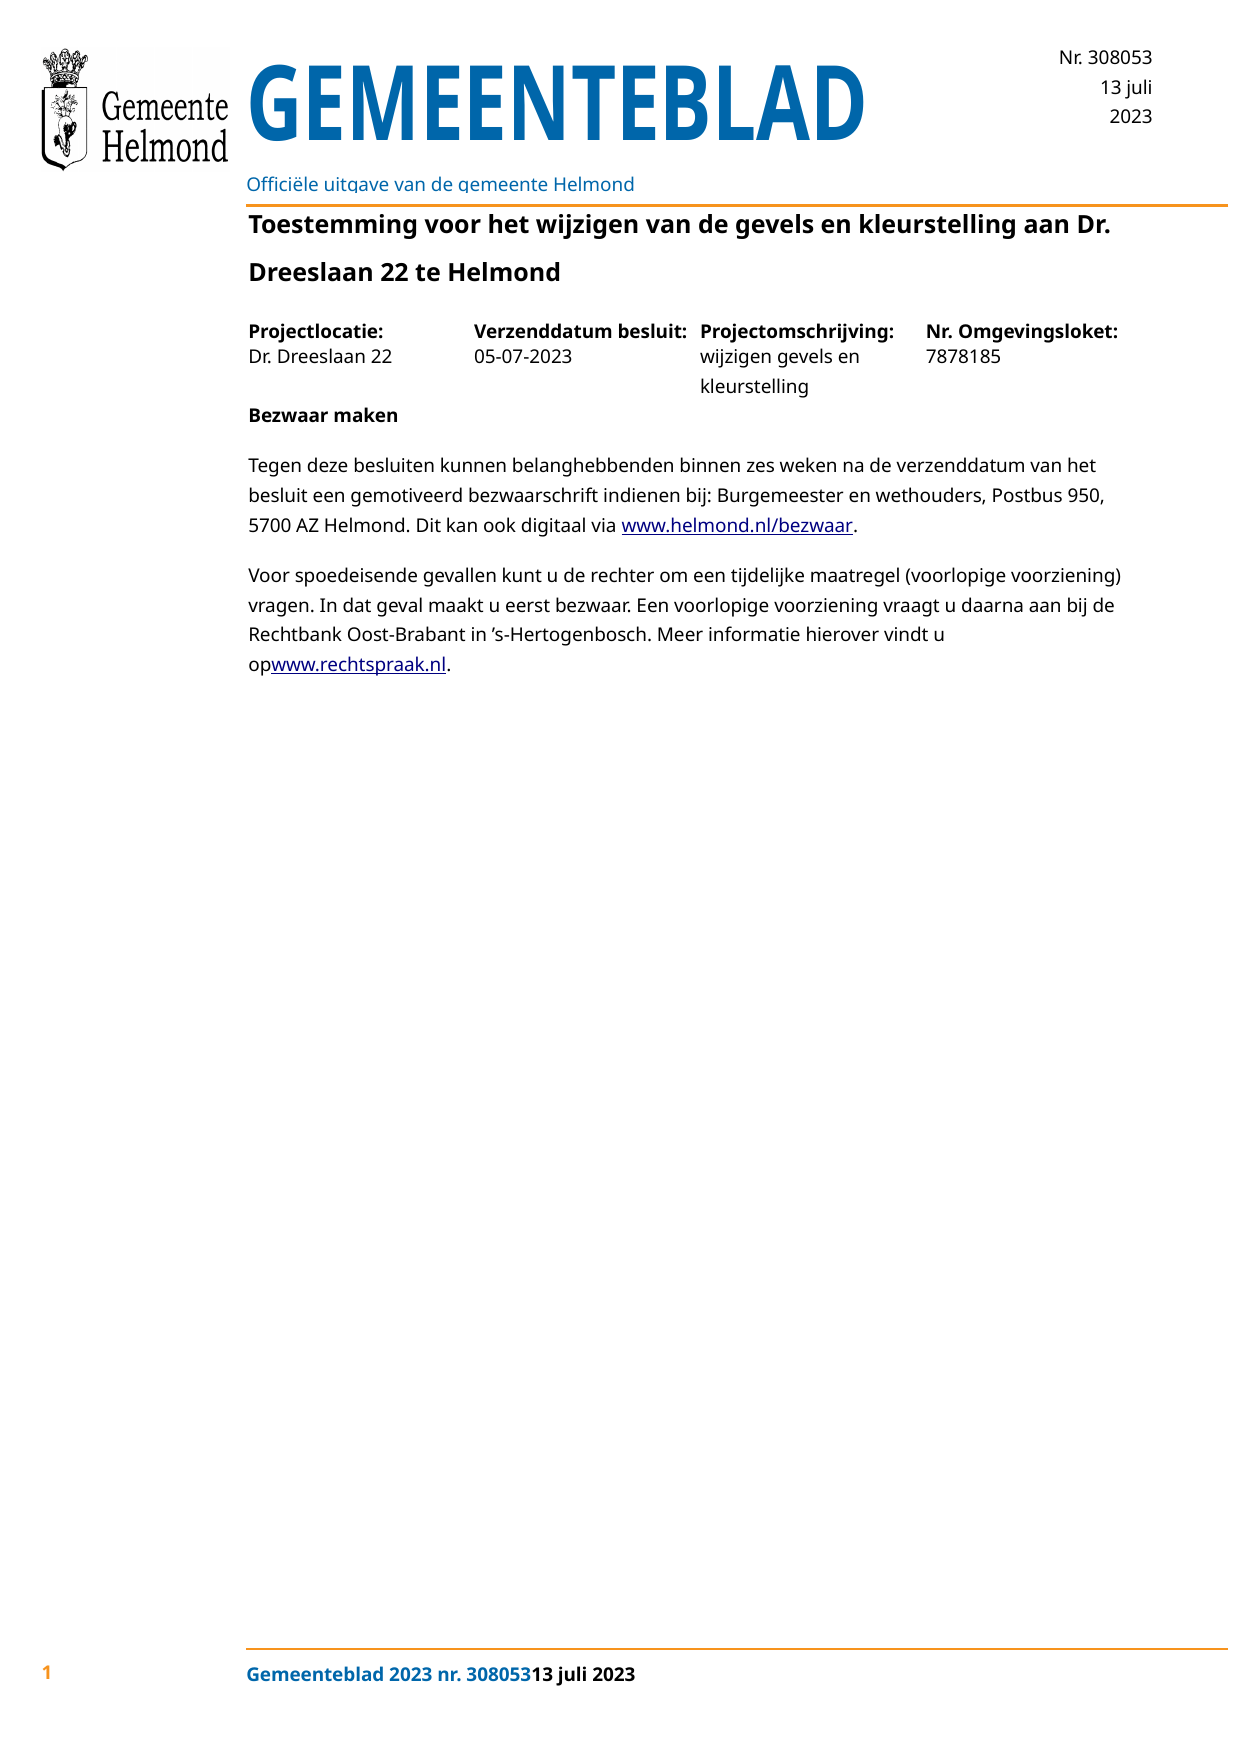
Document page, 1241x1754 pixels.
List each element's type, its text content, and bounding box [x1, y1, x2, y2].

text Bezwaar maken [248, 402, 1152, 428]
table_header Verzenddatum besluit: [474, 318, 700, 344]
text Voor spoedeisende gevallen kunt u de rechter om een tijdelijke maatregel (voorlopige voorziening) vragen. In dat geval maakt u eerst bezwaar. Een voorlopige voorziening vraagt u daarna aan bij de Rechtbank Oost-Brabant in ’s-Hertogenbosch. Meer informatie hierover vindt u opwww.rechtspraak.nl. [248, 562, 1152, 677]
table_header Nr. Omgevingsloket: [926, 318, 1152, 344]
table_cell Dr. Dreeslaan 22 [248, 344, 474, 399]
table_header Projectomschrijving: [700, 318, 926, 344]
table_cell 05-07-2023 [474, 344, 700, 399]
table_header Projectlocatie: [248, 318, 474, 344]
picture [41, 47, 231, 172]
text Tegen deze besluiten kunnen belanghebbenden binnen zes weken na de verzenddatum van het besluit een gemotiveerd bezwaarschrift indienen bij: Burgemeester en wethouders, Postbus 950, 5700 AZ Helmond. Dit kan ook digitaal via www.helmond.nl/bezwaar. [248, 453, 1152, 538]
table_cell 7878185 [926, 344, 1152, 399]
text Toestemming voor het wijzigen van de gevels en kleurstelling aan Dr. Dreeslaan 22 te Helmond [248, 207, 1152, 288]
table_cell wijzigen gevels en kleurstelling [700, 344, 926, 399]
